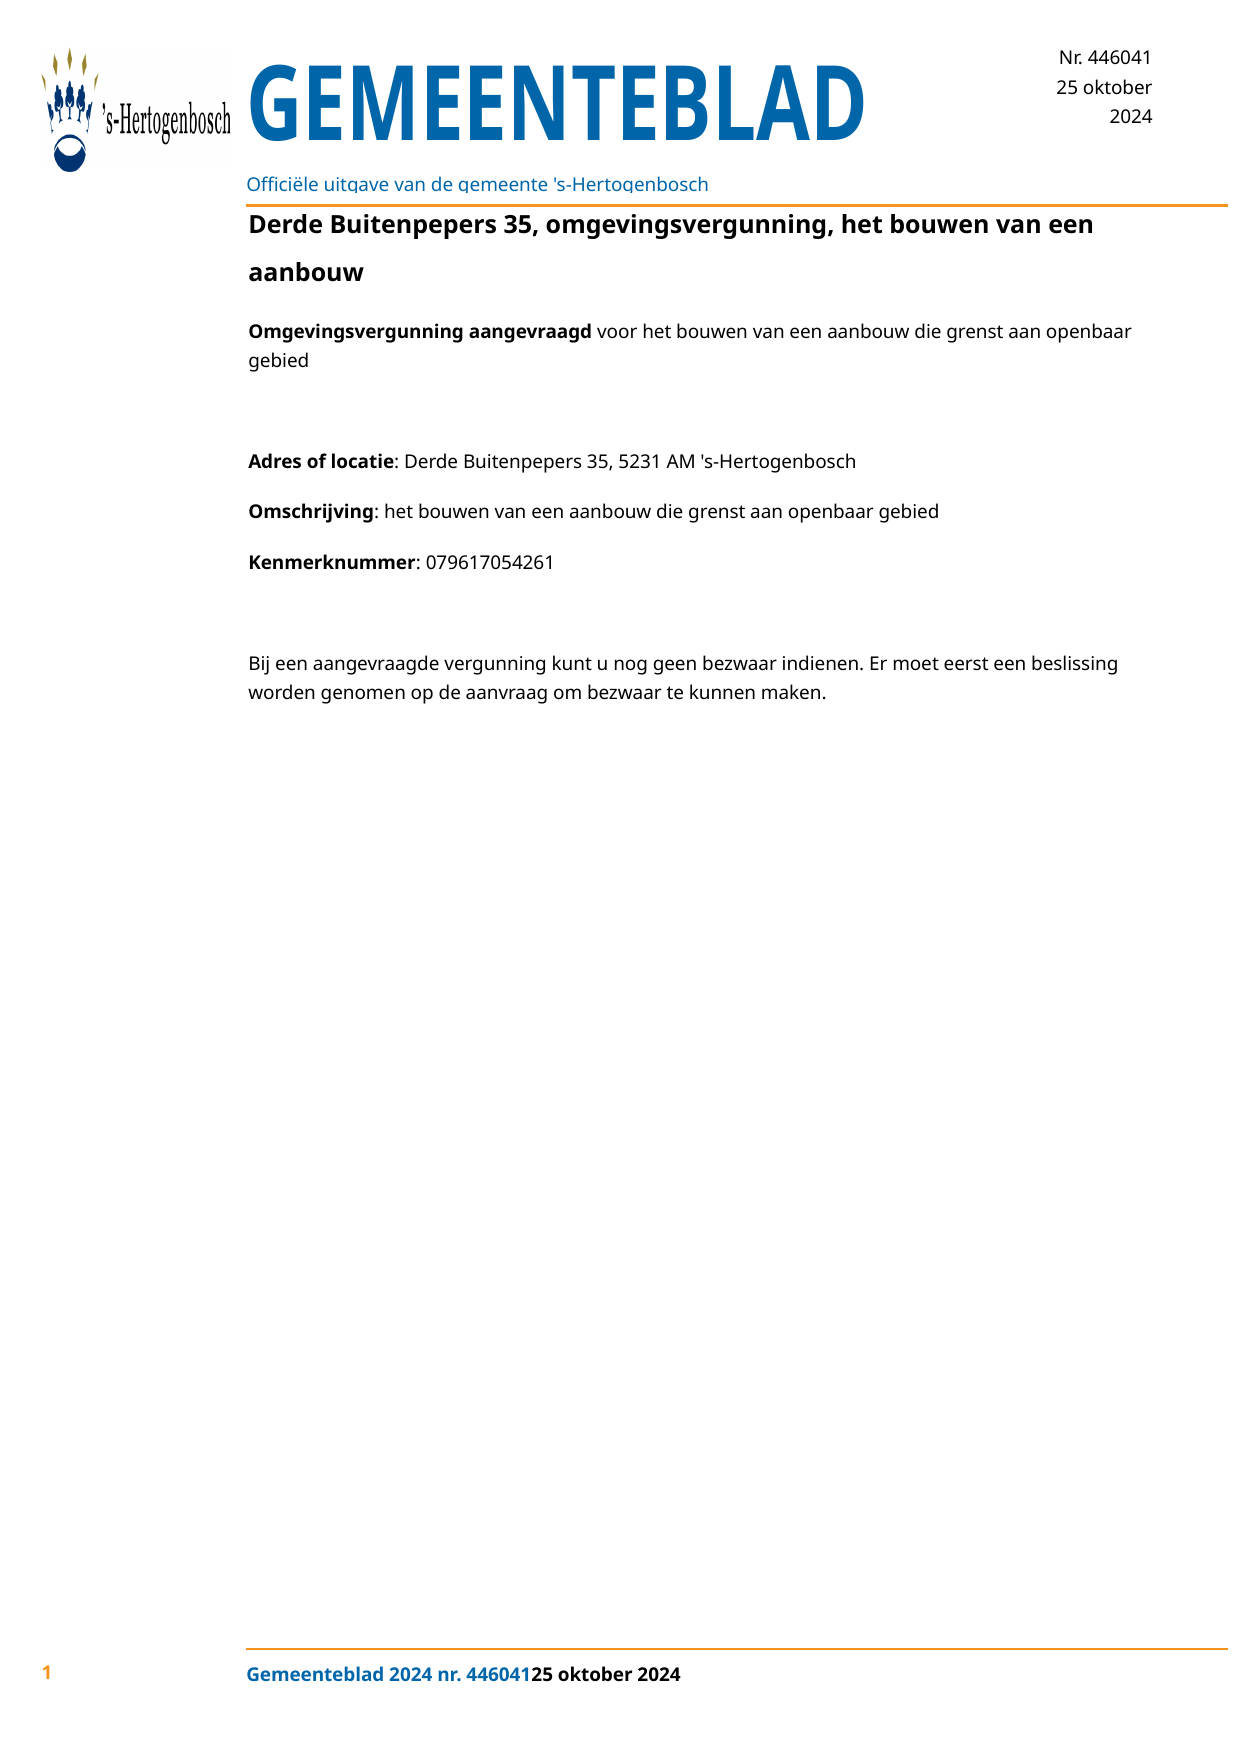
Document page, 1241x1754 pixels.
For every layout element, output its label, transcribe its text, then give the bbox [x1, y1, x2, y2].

text Adres of locatie: Derde Buitenpepers 35, 5231 AM 's-Hertogenbosch [248, 448, 1152, 474]
text Omschrijving: het bouwen van een aanbouw die grenst aan openbaar gebied [248, 499, 1152, 524]
text Omgevingsvergunning aangevraagd voor het bouwen van een aanbouw die grenst aan openbaar gebied [248, 318, 1152, 373]
text Bij een aangevraagde vergunning kunt u nog geen bezwaar indienen. Er moet eerst een beslissing worden genomen op de aanvraag om bezwaar te kunnen maken. [248, 650, 1152, 705]
text Kenmerknummer: 079617054261 [248, 549, 1152, 575]
text Derde Buitenpepers 35, omgevingsvergunning, het bouwen van een aanbouw [248, 207, 1152, 288]
picture [41, 47, 231, 172]
